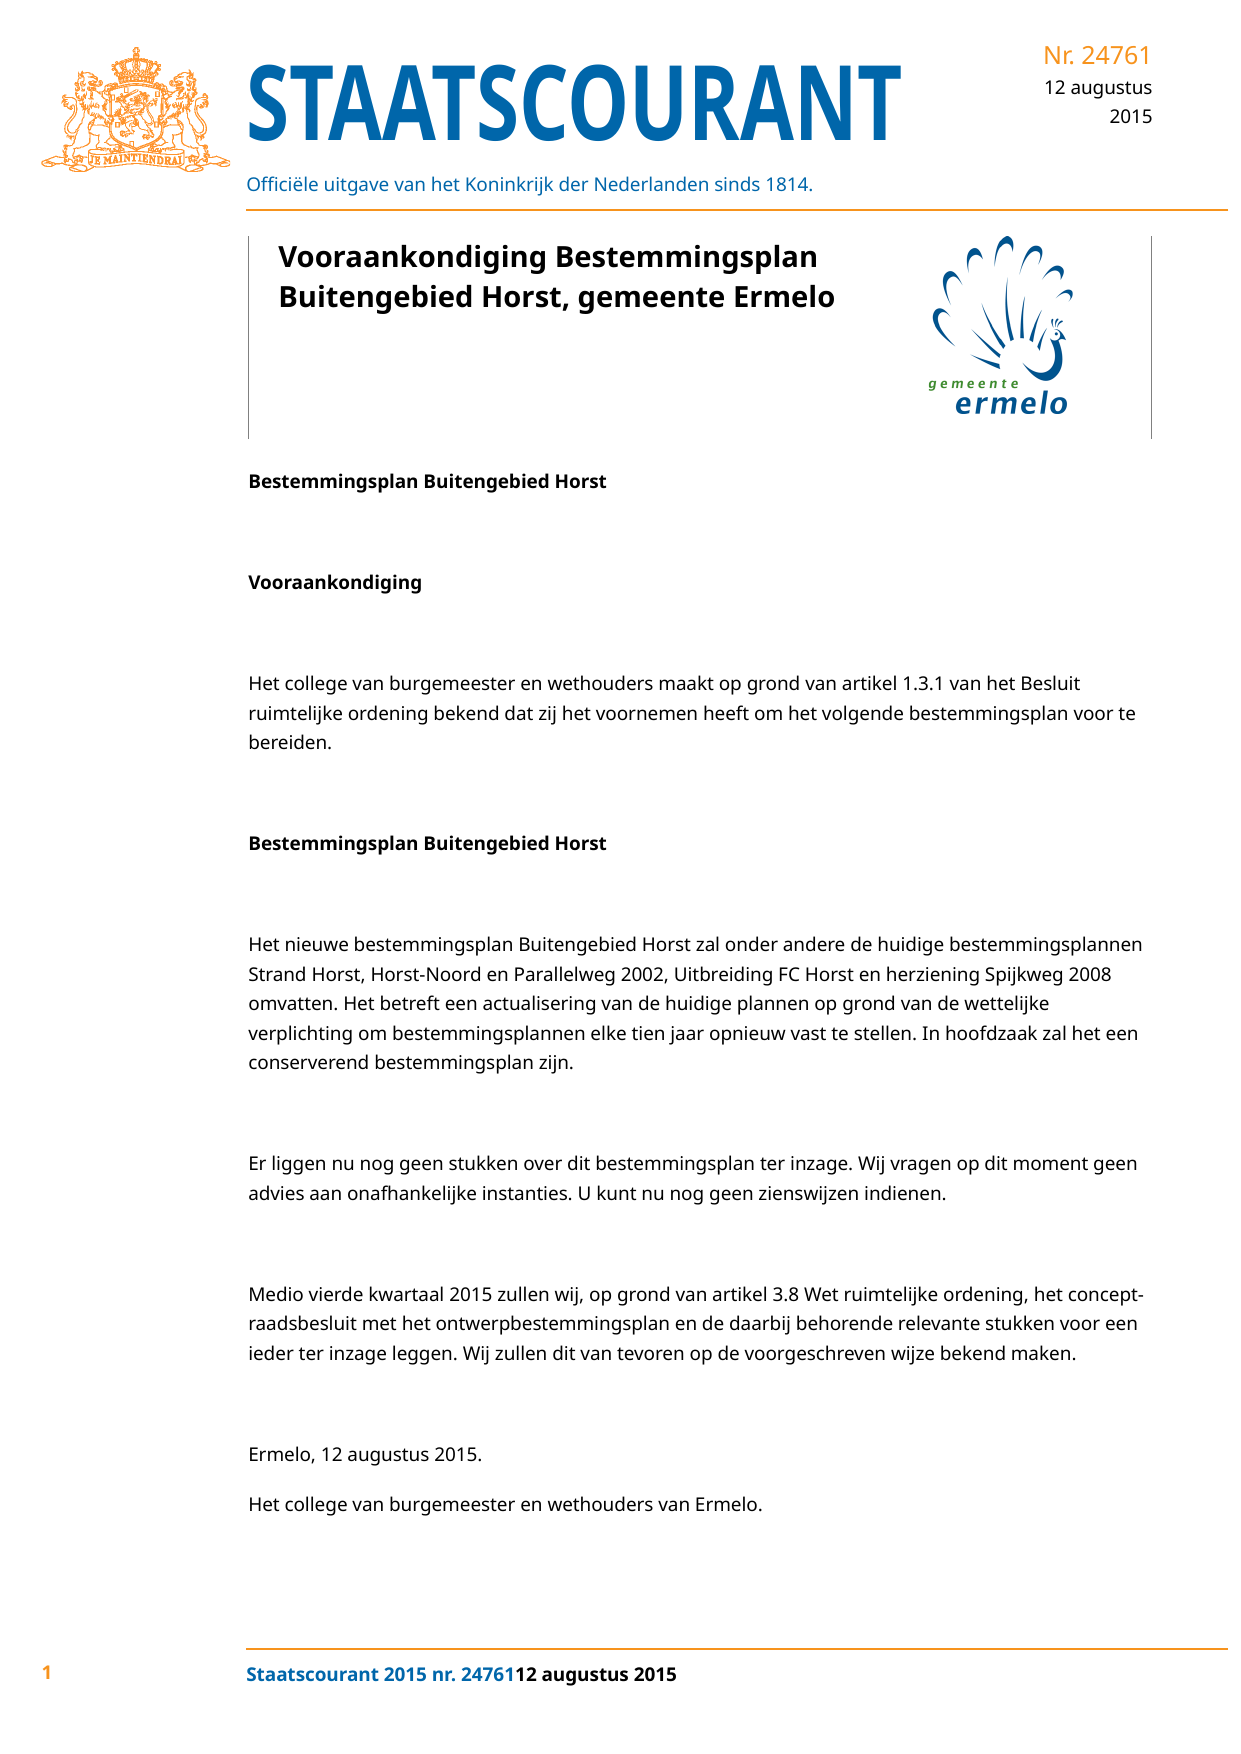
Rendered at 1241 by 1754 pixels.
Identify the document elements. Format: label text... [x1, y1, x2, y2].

table_header [850, 236, 928, 413]
table_header Vooraankondiging Bestemmingsplan Buitengebied Horst, gemeente Ermelo [249, 236, 850, 439]
picture [41, 47, 231, 172]
table_header [850, 414, 1151, 439]
picture [928, 236, 1073, 414]
text Bestemmingsplan Buitengebied Horst [248, 469, 1152, 494]
text Medio vierde kwartaal 2015 zullen wij, op grond van artikel 3.8 Wet ruimtelijke ordening, het concept-raadsbesluit met het ontwerpbestemmingsplan en de daarbij behorende relevante stukken voor een ieder ter inzage leggen. Wij zullen dit van tevoren op de voorgeschreven wijze bekend maken. [248, 1281, 1152, 1366]
text Het nieuwe bestemmingsplan Buitengebied Horst zal onder andere de huidige bestemmingsplannen Strand Horst, Horst-Noord en Parallelweg 2002, Uitbreiding FC Horst en herziening Spijkweg 2008 omvatten. Het betreft een actualisering van de huidige plannen op grond van de wettelijke verplichting om bestemmingsplannen elke tien jaar opnieuw vast te stellen. In hoofdzaak zal het een conserverend bestemmingsplan zijn. [248, 931, 1152, 1075]
text Vooraankondiging [248, 569, 1152, 595]
table_header [1073, 236, 1151, 413]
text Ermelo, 12 augustus 2015. [248, 1441, 1152, 1466]
text Het college van burgemeester en wethouders van Ermelo. [248, 1491, 1152, 1517]
text Bestemmingsplan Buitengebied Horst [248, 830, 1152, 856]
text Er liggen nu nog geen stukken over dit bestemmingsplan ter inzage. Wij vragen op dit moment geen advies aan onafhankelijke instanties. U kunt nu nog geen zienswijzen indienen. [248, 1150, 1152, 1206]
text Het college van burgemeester en wethouders maakt op grond van artikel 1.3.1 van het Besluit ruimtelijke ordening bekend dat zij het voornemen heeft om het volgende bestemmingsplan voor te bereiden. [248, 670, 1152, 755]
